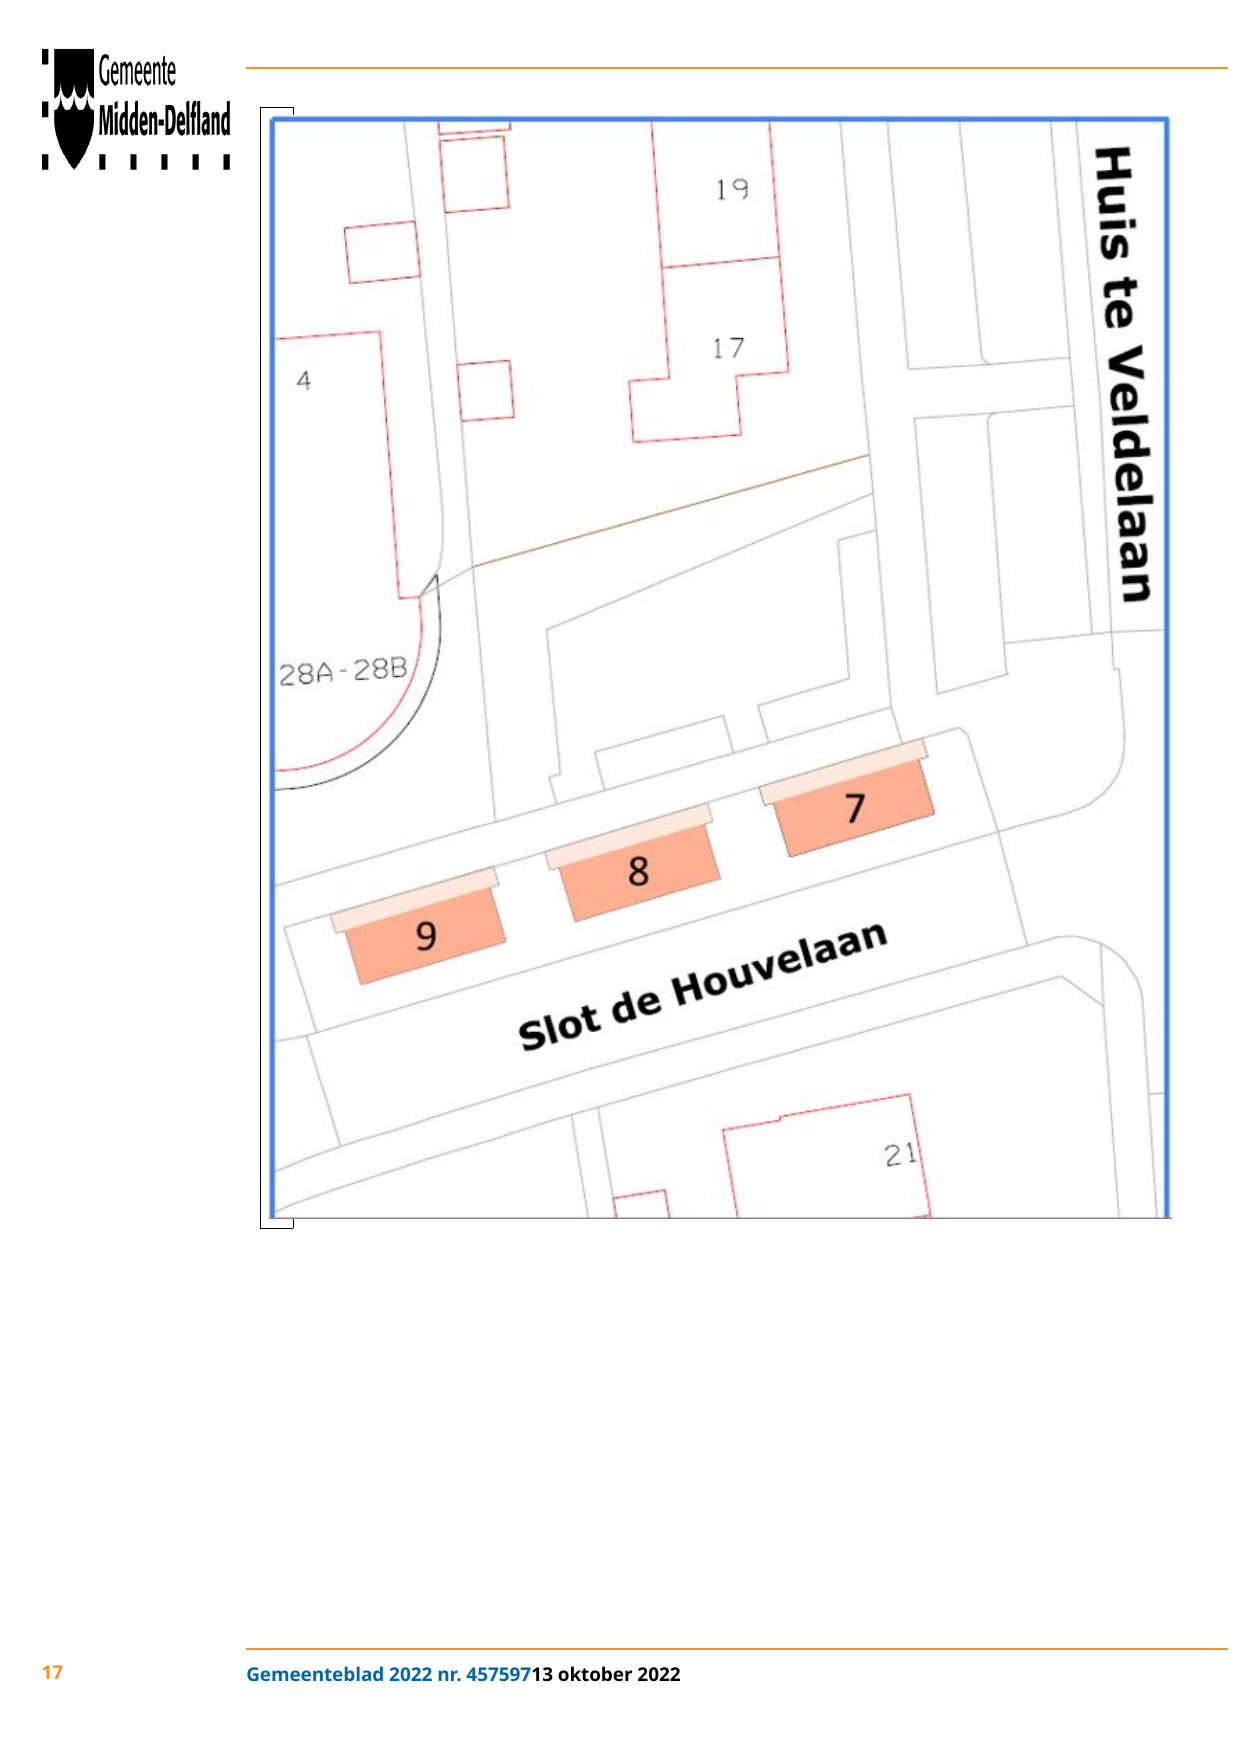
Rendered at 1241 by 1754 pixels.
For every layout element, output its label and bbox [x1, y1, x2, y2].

picture [41, 47, 231, 172]
picture [268, 115, 1173, 1219]
